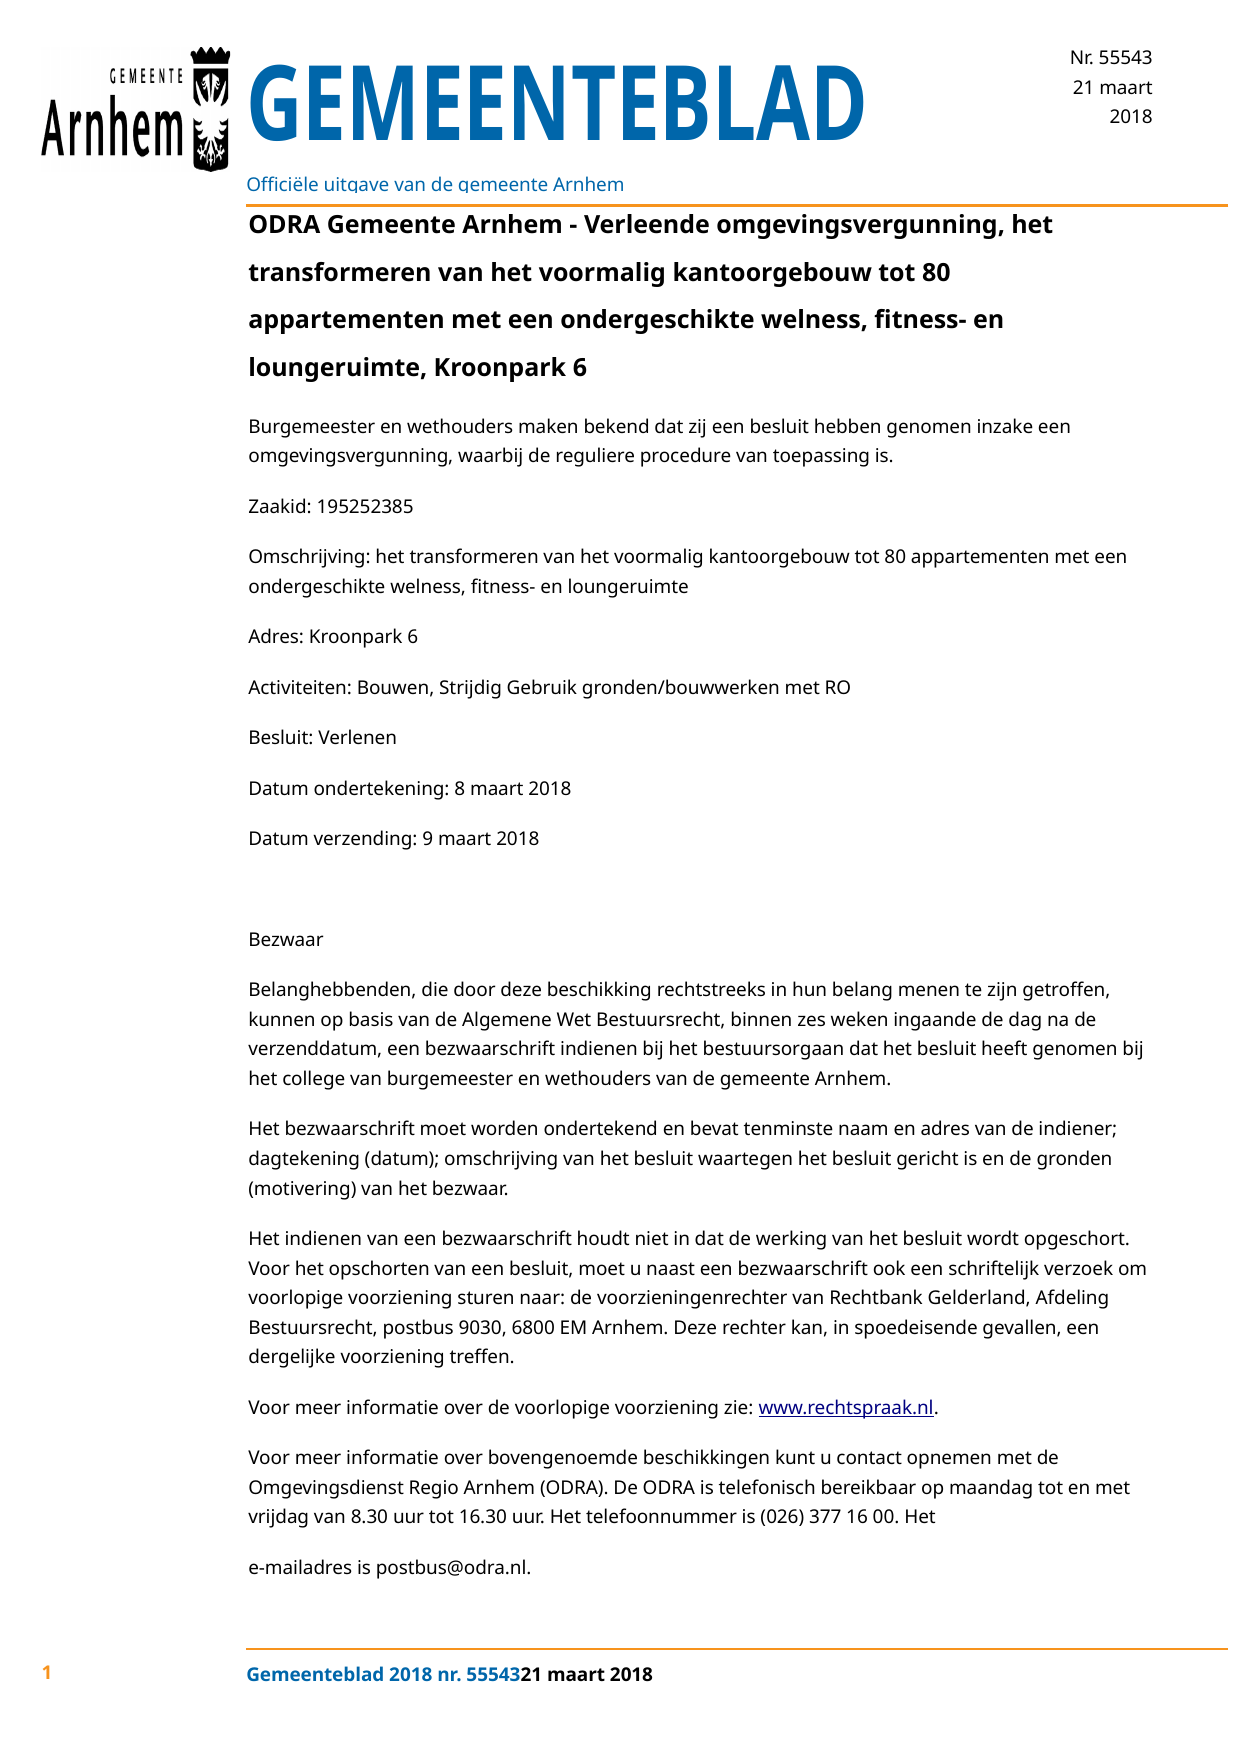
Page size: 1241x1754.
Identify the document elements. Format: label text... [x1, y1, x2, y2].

text Belanghebbenden, die door deze beschikking rechtstreeks in hun belang menen te zijn getroffen, kunnen op basis van de Algemene Wet Bestuursrecht, binnen zes weken ingaande de dag na de verzenddatum, een bezwaarschrift indienen bij het bestuursorgaan dat het besluit heeft genomen bij het college van burgemeester en wethouders van de gemeente Arnhem. [248, 976, 1152, 1091]
text ODRA Gemeente Arnhem - Verleende omgevingsvergunning, het transformeren van het voormalig kantoorgebouw tot 80 appartementen met een ondergeschikte welness, fitness- en loungeruimte, Kroonpark 6 [248, 207, 1152, 384]
text Zaakid: 195252385 [248, 493, 1152, 519]
text Activiteiten: Bouwen, Strijdig Gebruik gronden/bouwwerken met RO [248, 674, 1152, 700]
text Voor meer informatie over bovengenoemde beschikkingen kunt u contact opnemen met de Omgevingsdienst Regio Arnhem (ODRA). De ODRA is telefonisch bereikbaar op maandag tot en met vrijdag van 8.30 uur tot 16.30 uur. Het telefoonnummer is (026) 377 16 00. Het [248, 1444, 1152, 1529]
text Het bezwaarschrift moet worden ondertekend en bevat tenminste naam en adres van de indiener; dagtekening (datum); omschrijving van het besluit waartegen het besluit gericht is en de gronden (motivering) van het bezwaar. [248, 1116, 1152, 1201]
picture [41, 47, 231, 172]
text e-mailadres is postbus@odra.nl. [248, 1554, 1152, 1580]
text Besluit: Verlenen [248, 724, 1152, 750]
text Het indienen van een bezwaarschrift houdt niet in dat de werking van het besluit wordt opgeschort. Voor het opschorten van een besluit, moet u naast een bezwaarschrift ook een schriftelijk verzoek om voorlopige voorziening sturen naar: de voorzieningenrechter van Rechtbank Gelderland, Afdeling Bestuursrecht, postbus 9030, 6800 EM Arnhem. Deze rechter kan, in spoedeisende gevallen, een dergelijke voorziening treffen. [248, 1225, 1152, 1369]
text Omschrijving: het transformeren van het voormalig kantoorgebouw tot 80 appartementen met een ondergeschikte welness, fitness- en loungeruimte [248, 543, 1152, 599]
text Datum ondertekening: 8 maart 2018 [248, 775, 1152, 801]
text Bezwaar [248, 926, 1152, 952]
text Voor meer informatie over de voorlopige voorziening zie: www.rechtspraak.nl. [248, 1394, 1152, 1420]
text Burgemeester en wethouders maken bekend dat zij een besluit hebben genomen inzake een omgevingsvergunning, waarbij de reguliere procedure van toepassing is. [248, 413, 1152, 468]
text Adres: Kroonpark 6 [248, 623, 1152, 649]
text Datum verzending: 9 maart 2018 [248, 825, 1152, 851]
